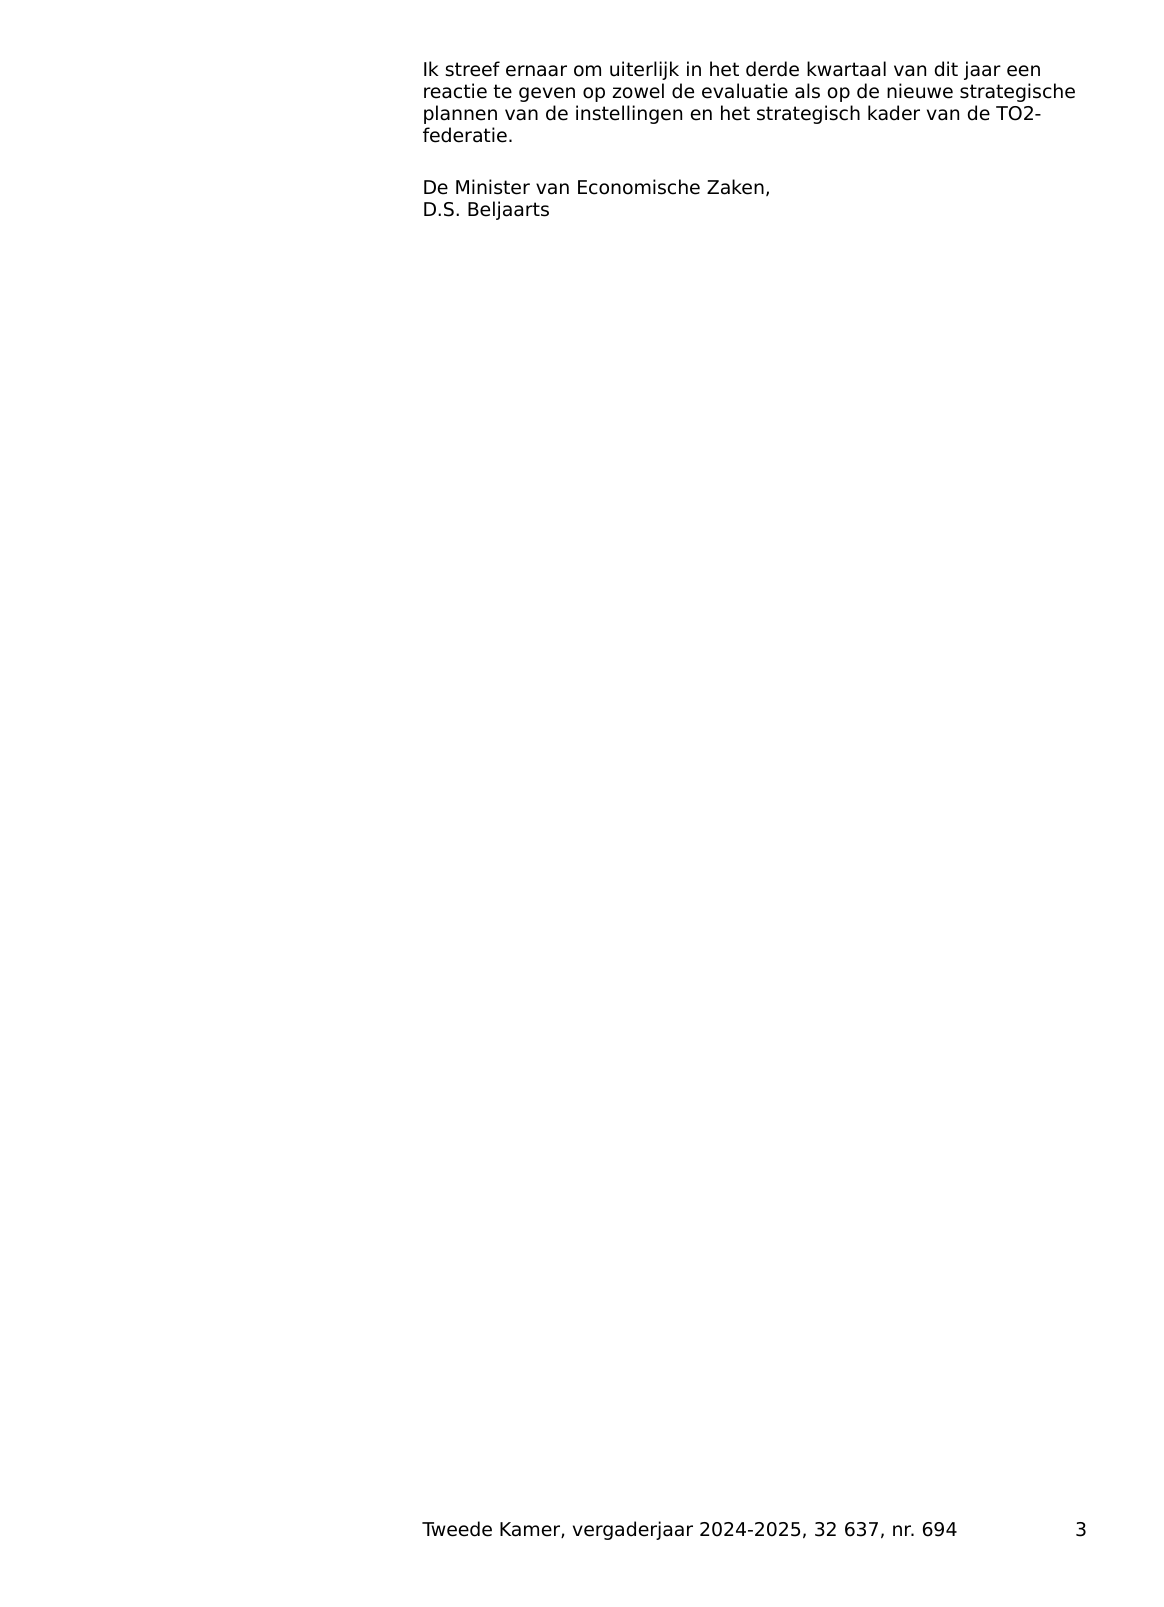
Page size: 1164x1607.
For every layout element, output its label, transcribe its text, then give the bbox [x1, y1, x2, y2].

text De Minister van Economische Zaken, D.S. Beljaarts [422, 177, 1087, 221]
text Ik streef ernaar om uiterlijk in het derde kwartaal van dit jaar een reactie te geven op zowel de evaluatie als op de nieuwe strategische plannen van de instellingen en het strategisch kader van de TO2-federatie. [422, 59, 1087, 147]
